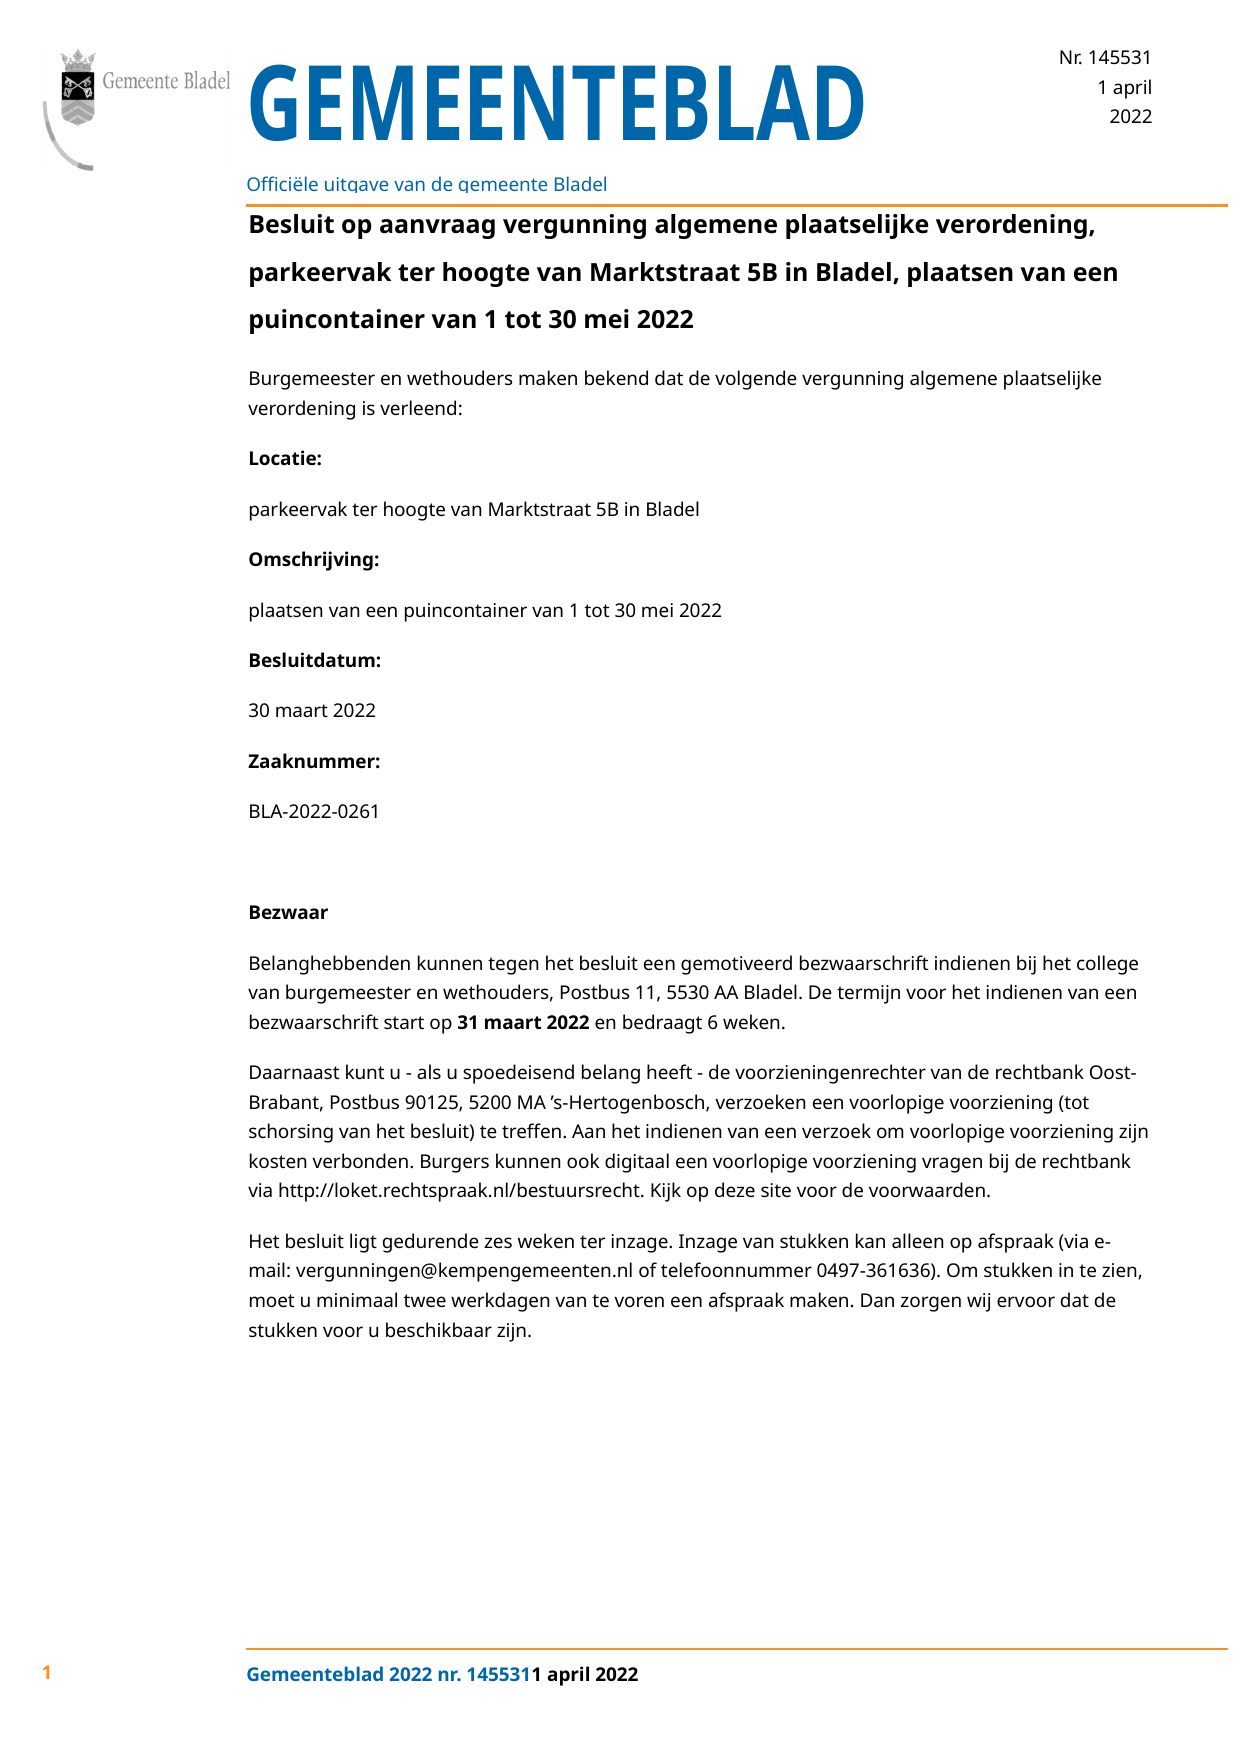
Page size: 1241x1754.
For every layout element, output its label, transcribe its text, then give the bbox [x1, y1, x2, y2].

text Besluit op aanvraag vergunning algemene plaatselijke verordening, parkeervak ter hoogte van Marktstraat 5B in Bladel, plaatsen van een puincontainer van 1 tot 30 mei 2022 [248, 207, 1152, 336]
text Het besluit ligt gedurende zes weken ter inzage. Inzage van stukken kan alleen op afspraak (via e-mail: vergunningen@kempengemeenten.nl of telefoonnummer 0497-361636). Om stukken in te zien, moet u minimaal twee werkdagen van te voren een afspraak maken. Dan zorgen wij ervoor dat de stukken voor u beschikbaar zijn. [248, 1228, 1152, 1342]
text Daarnaast kunt u - als u spoedeisend belang heeft - de voorzieningenrechter van de rechtbank Oost-Brabant, Postbus 90125, 5200 MA ’s-Hertogenbosch, verzoeken een voorlopige voorziening (tot schorsing van het besluit) te treffen. Aan het indienen van een verzoek om voorlopige voorziening zijn kosten verbonden. Burgers kunnen ook digitaal een voorlopige voorziening vragen bij de rechtbank via http://loket.rechtspraak.nl/bestuursrecht. Kijk op deze site voor de voorwaarden. [248, 1059, 1152, 1203]
text Burgemeester en wethouders maken bekend dat de volgende vergunning algemene plaatselijke verordening is verleend: [248, 366, 1152, 421]
text Omschrijving: [248, 546, 1152, 572]
picture [41, 47, 231, 172]
text Bezwaar [248, 899, 1152, 925]
text parkeervak ter hoogte van Marktstraat 5B in Bladel [248, 496, 1152, 522]
text Belanghebbenden kunnen tegen het besluit een gemotiveerd bezwaarschrift indienen bij het college van burgemeester en wethouders, Postbus 11, 5530 AA Bladel. De termijn voor het indienen van een bezwaarschrift start op 31 maart 2022 en bedraagt 6 weken. [248, 950, 1152, 1034]
text Locatie: [248, 446, 1152, 471]
text Zaaknummer: [248, 748, 1152, 774]
text Besluitdatum: [248, 647, 1152, 673]
text 30 maart 2022 [248, 698, 1152, 723]
text plaatsen van een puincontainer van 1 tot 30 mei 2022 [248, 597, 1152, 622]
text BLA-2022-0261 [248, 798, 1152, 824]
